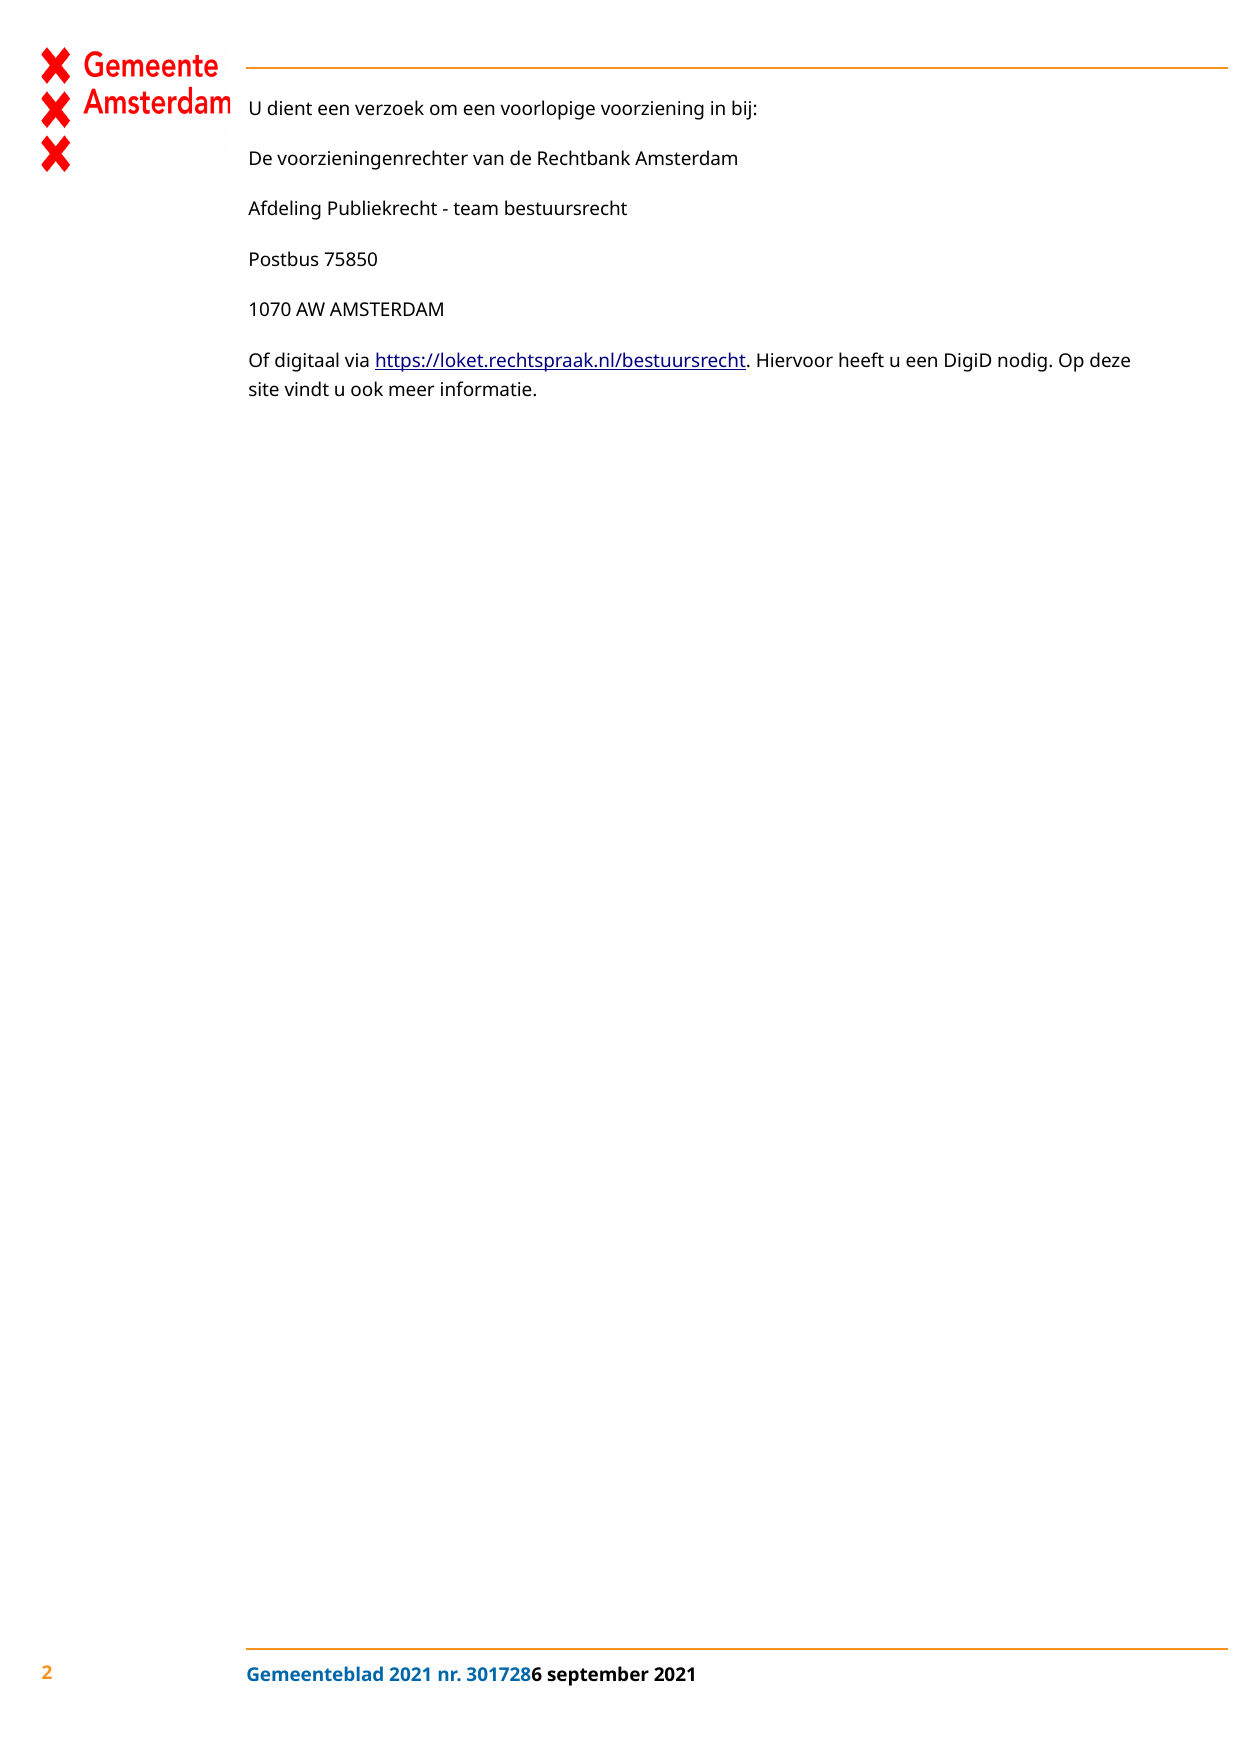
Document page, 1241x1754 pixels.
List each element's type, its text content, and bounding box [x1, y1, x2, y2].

text Postbus 75850 [248, 246, 1152, 272]
text U dient een verzoek om een voorlopige voorziening in bij: [248, 95, 1152, 121]
text Of digitaal via https://loket.rechtspraak.nl/bestuursrecht. Hiervoor heeft u een DigiD nodig. Op deze site vindt u ook meer informatie. [248, 347, 1152, 402]
picture [41, 47, 231, 172]
text 1070 AW AMSTERDAM [248, 296, 1152, 322]
text De voorzieningenrechter van de Rechtbank Amsterdam [248, 145, 1152, 171]
text Afdeling Publiekrecht - team bestuursrecht [248, 196, 1152, 221]
